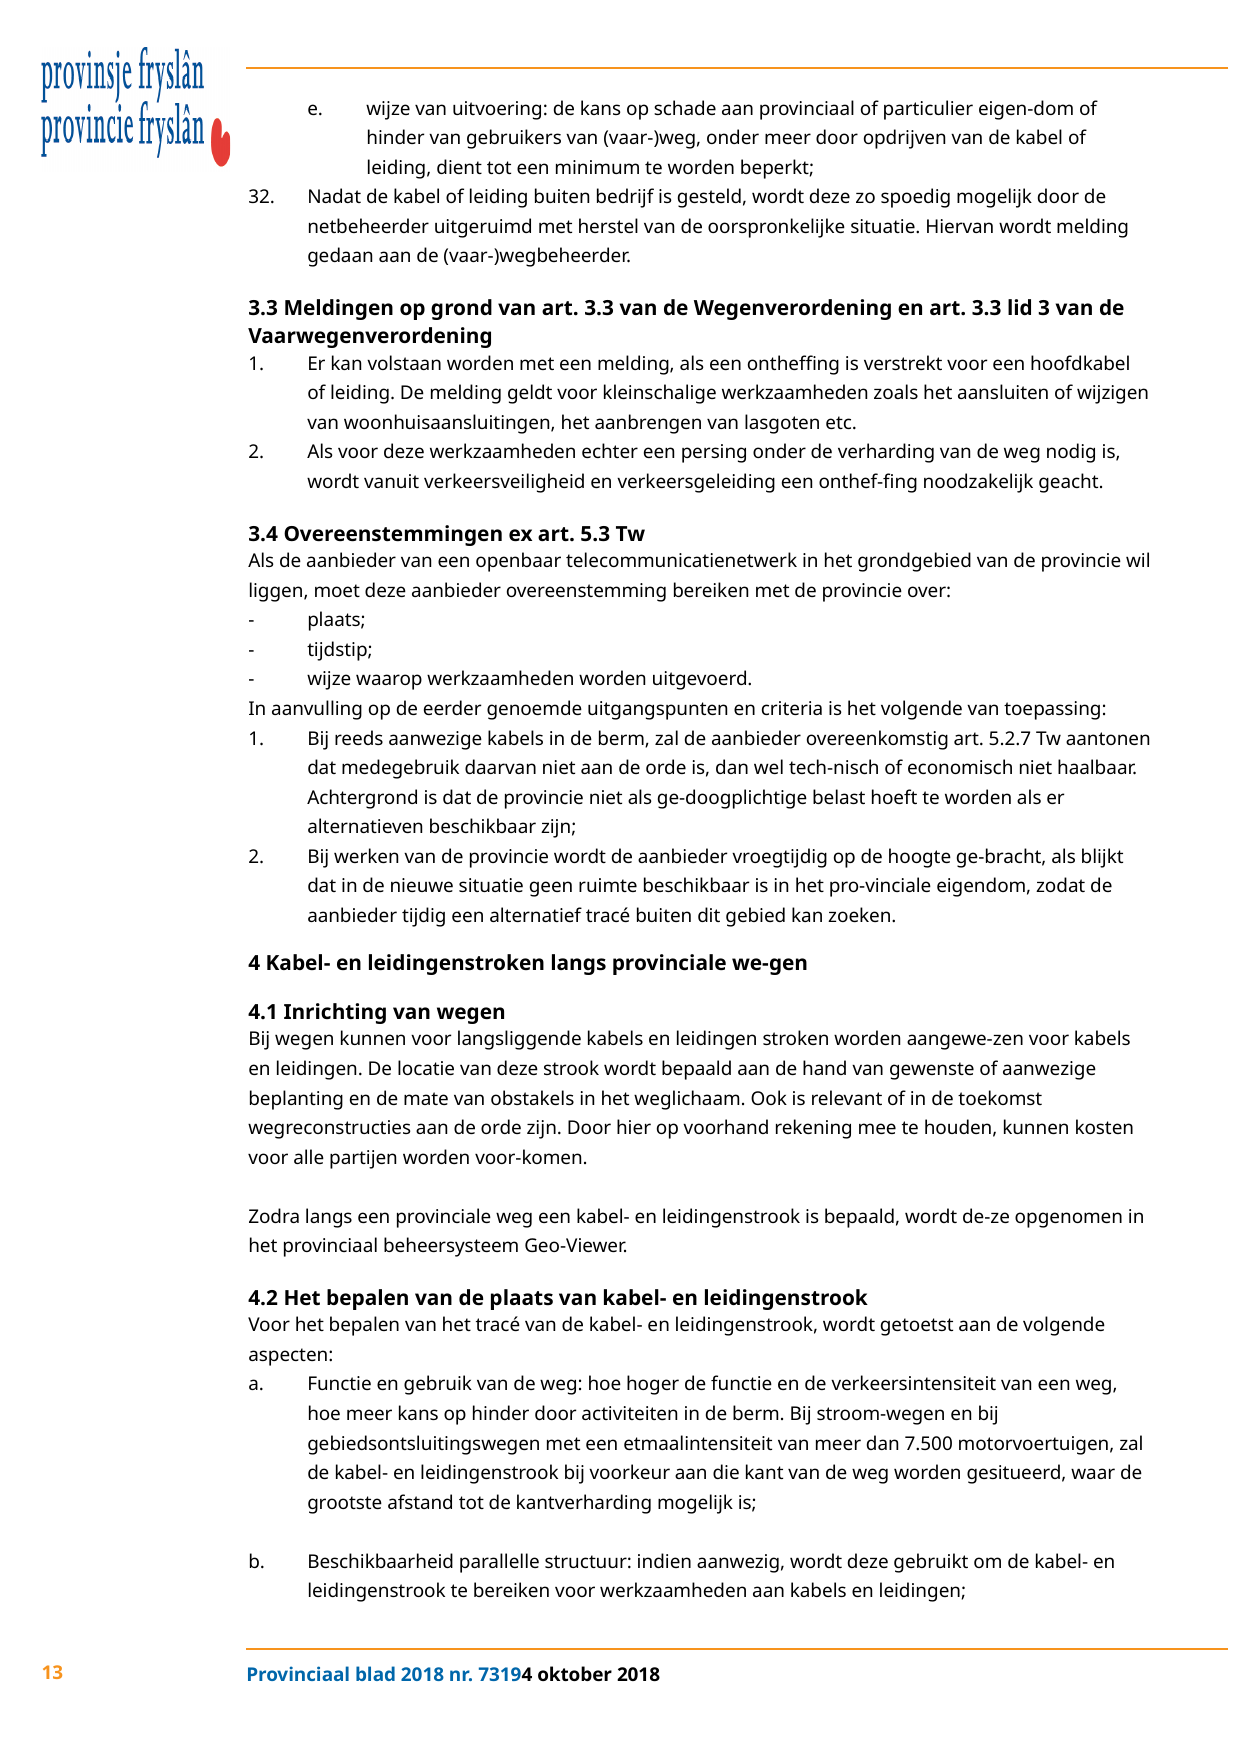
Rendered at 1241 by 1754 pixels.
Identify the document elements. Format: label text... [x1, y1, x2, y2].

list Functie en gebruik van de weg: hoe hoger de functie en de verkeersintensiteit van een weg, hoe meer kans op hinder door activiteiten in de berm. Bij stroom-wegen en bij gebiedsontsluitingswegen met een etmaalintensiteit van meer dan 7.500 motorvoertuigen, zal de kabel- en leidingenstrook bij voorkeur aan die kant van de weg worden gesitueerd, waar de grootste afstand tot de kantverharding mogelijk is; [248, 1371, 1152, 1515]
list Bij werken van de provincie wordt de aanbieder vroegtijdig op de hoogte ge-bracht, als blijkt dat in de nieuwe situatie geen ruimte beschikbaar is in het pro-vinciale eigendom, zodat de aanbieder tijdig een alternatief tracé buiten dit gebied kan zoeken. [248, 843, 1152, 928]
list Bij reeds aanwezige kabels in de berm, zal de aanbieder overeenkomstig art. 5.2.7 Tw aantonen dat medegebruik daarvan niet aan de orde is, dan wel tech-nisch of economisch niet haalbaar. Achtergrond is dat de provincie niet als ge-doogplichtige belast hoeft te worden als er alternatieven beschikbaar zijn; [248, 725, 1152, 839]
text 3.3 Meldingen op grond van art. 3.3 van de Wegenverordening en art. 3.3 lid 3 van de Vaarwegenverordening [248, 293, 1152, 350]
text Zodra langs een provinciale weg een kabel- en leidingenstrook is bepaald, wordt de-ze opgenomen in het provinciaal beheersysteem Geo-Viewer. [248, 1203, 1152, 1258]
text In aanvulling op de eerder genoemde uitgangspunten en criteria is het volgende van toepassing: [248, 695, 1152, 721]
text 4 Kabel- en leidingenstroken langs provinciale we-gen [248, 948, 1152, 976]
text Voor het bepalen van het tracé van de kabel- en leidingenstrook, wordt getoetst aan de volgende aspecten: [248, 1311, 1152, 1367]
text 4.1 Inrichting van wegen [248, 997, 1152, 1026]
text 3.4 Overeenstemmingen ex art. 5.3 Tw [248, 519, 1152, 547]
text Als de aanbieder van een openbaar telecommunicatienetwerk in het grondgebied van de provincie wil liggen, moet deze aanbieder overeenstemming bereiken met de provincie over: [248, 547, 1152, 602]
list tijdstip; [248, 636, 1152, 662]
list wijze van uitvoering: de kans op schade aan provinciaal of particulier eigen-dom of hinder van gebruikers van (vaar-)weg, onder meer door opdrijven van de kabel of leiding, dient tot een minimum te worden beperkt; [307, 95, 1152, 180]
list plaats; [248, 606, 1152, 632]
list Als voor deze werkzaamheden echter een persing onder de verharding van de weg nodig is, wordt vanuit verkeersveiligheid en verkeersgeleiding een onthef-fing noodzakelijk geacht. [248, 439, 1152, 494]
list Er kan volstaan worden met een melding, als een ontheffing is verstrekt voor een hoofdkabel of leiding. De melding geldt voor kleinschalige werkzaamheden zoals het aansluiten of wijzigen van woonhuisaansluitingen, het aanbrengen van lasgoten etc. [248, 350, 1152, 435]
text 4.2 Het bepalen van de plaats van kabel- en leidingenstrook [248, 1283, 1152, 1311]
list Nadat de kabel of leiding buiten bedrijf is gesteld, wordt deze zo spoedig mogelijk door de netbeheerder uitgeruimd met herstel van de oorspronkelijke situatie. Hiervan wordt melding gedaan aan de (vaar-)wegbeheerder. [248, 183, 1152, 268]
list Beschikbaarheid parallelle structuur: indien aanwezig, wordt deze gebruikt om de kabel- en leidingenstrook te bereiken voor werkzaamheden aan kabels en leidingen; [248, 1548, 1152, 1603]
list wijze waarop werkzaamheden worden uitgevoerd. [248, 666, 1152, 691]
picture [41, 47, 231, 172]
text Bij wegen kunnen voor langsliggende kabels en leidingen stroken worden aangewe-zen voor kabels en leidingen. De locatie van deze strook wordt bepaald aan de hand van gewenste of aanwezige beplanting en de mate van obstakels in het weglichaam. Ook is relevant of in de toekomst wegreconstructies aan de orde zijn. Door hier op voorhand rekening mee te houden, kunnen kosten voor alle partijen worden voor-komen. [248, 1026, 1152, 1169]
